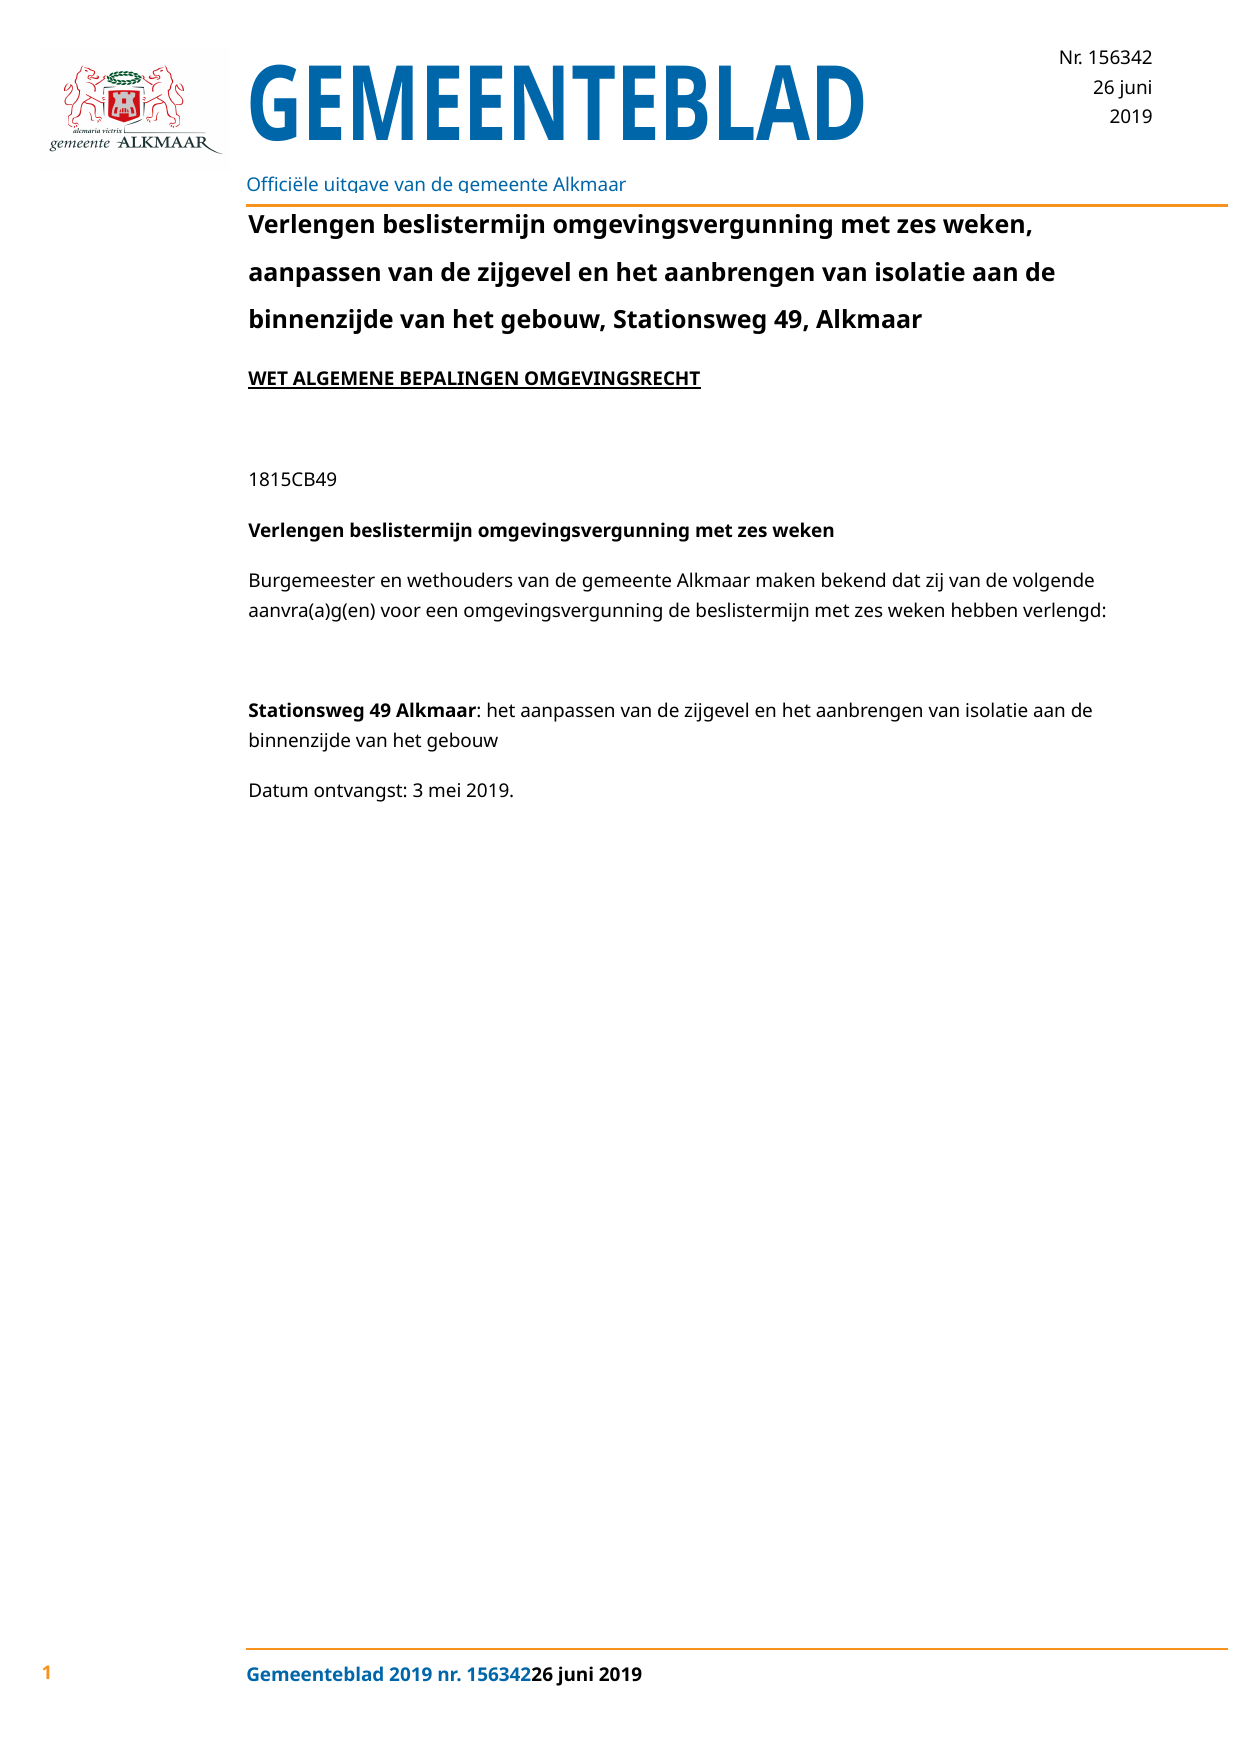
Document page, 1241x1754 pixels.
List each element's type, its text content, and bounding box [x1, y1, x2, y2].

text WET ALGEMENE BEPALINGEN OMGEVINGSRECHT [248, 366, 1152, 391]
text 1815CB49 [248, 466, 1152, 492]
text Datum ontvangst: 3 mei 2019. [248, 778, 1152, 803]
picture [41, 47, 231, 172]
text Burgemeester en wethouders van de gemeente Alkmaar maken bekend dat zij van de volgende aanvra(a)g(en) voor een omgevingsvergunning de beslistermijn met zes weken hebben verlengd: [248, 567, 1152, 622]
text Verlengen beslistermijn omgevingsvergunning met zes weken, aanpassen van de zijgevel en het aanbrengen van isolatie aan de binnenzijde van het gebouw, Stationsweg 49, Alkmaar [248, 207, 1152, 336]
text Verlengen beslistermijn omgevingsvergunning met zes weken [248, 517, 1152, 542]
text Stationsweg 49 Alkmaar: het aanpassen van de zijgevel en het aanbrengen van isolatie aan de binnenzijde van het gebouw [248, 698, 1152, 753]
